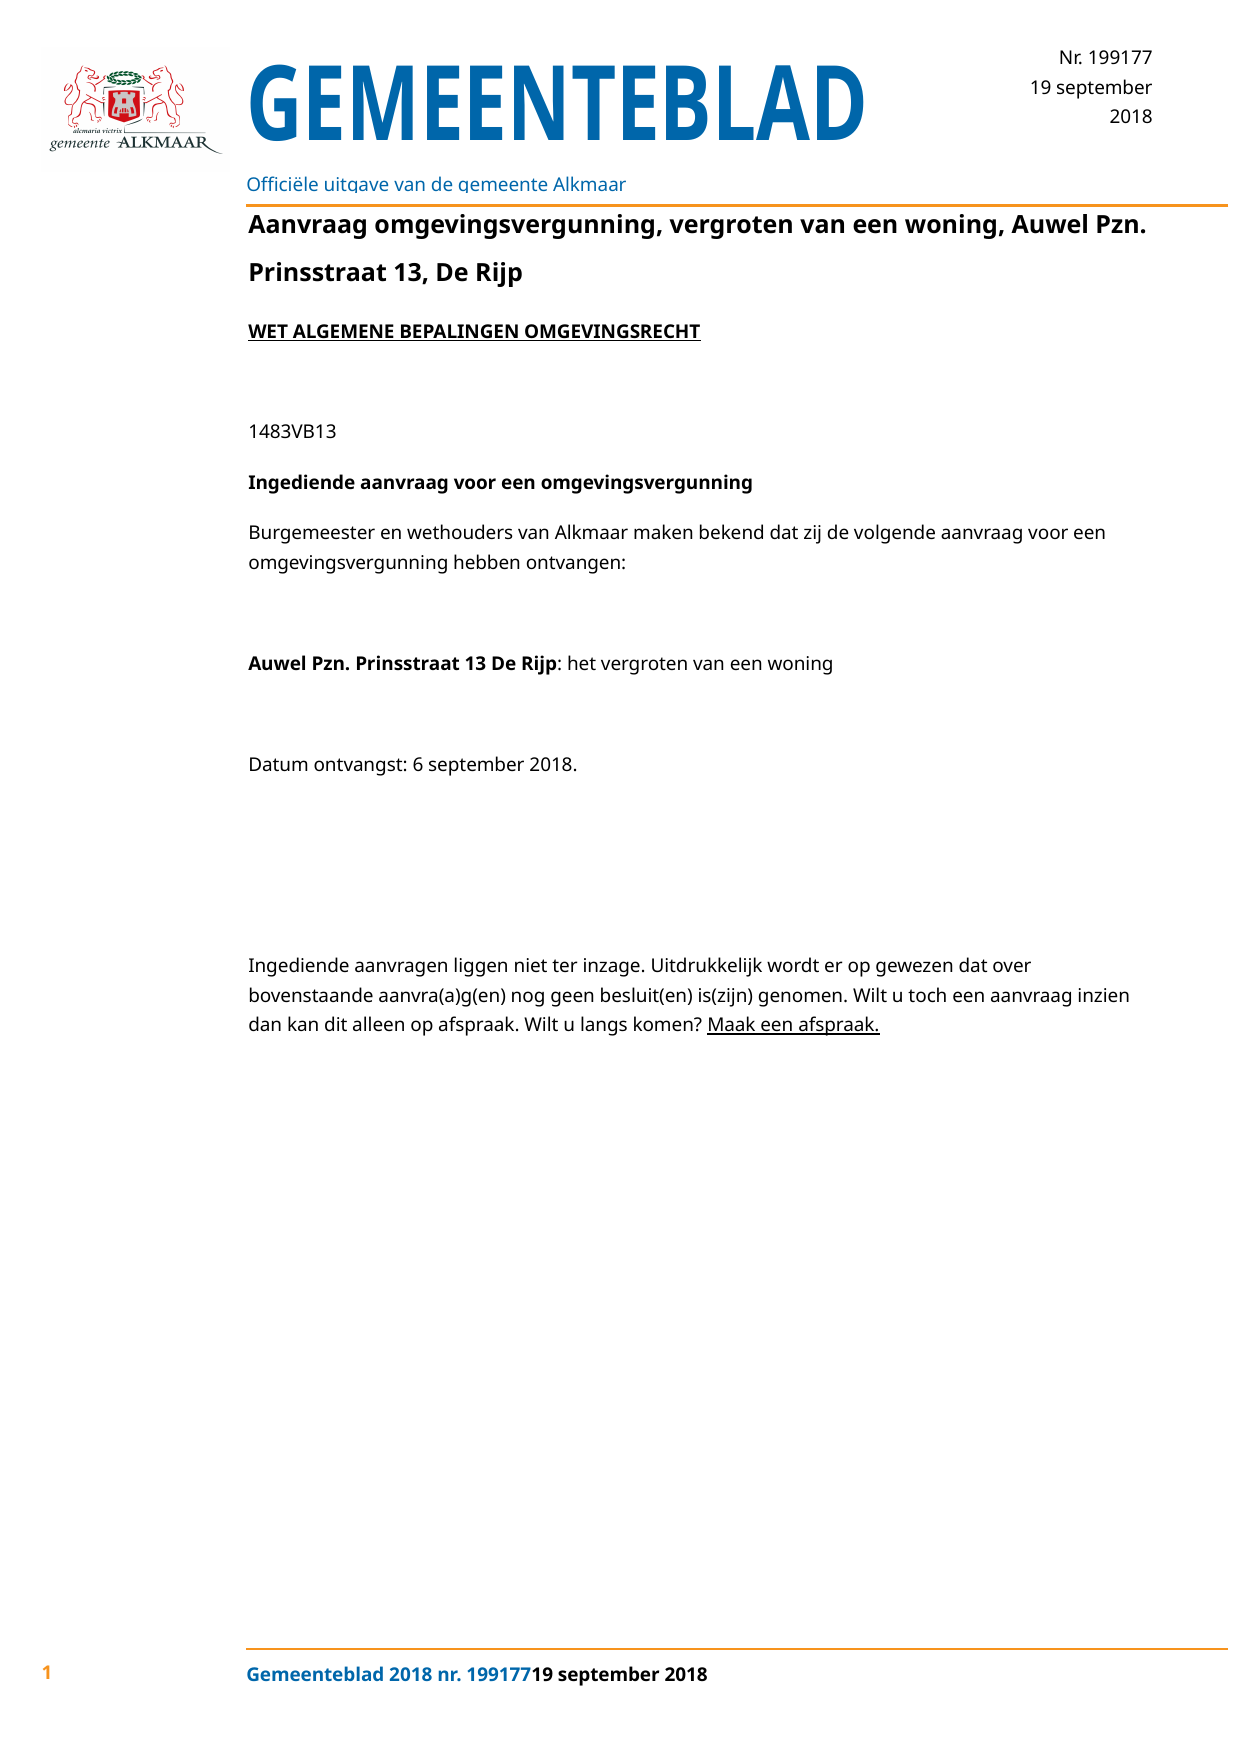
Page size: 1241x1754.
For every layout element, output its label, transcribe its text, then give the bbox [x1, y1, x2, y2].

text 1483VB13 [248, 419, 1152, 444]
text WET ALGEMENE BEPALINGEN OMGEVINGSRECHT [248, 318, 1152, 344]
text Ingediende aanvragen liggen niet ter inzage. Uitdrukkelijk wordt er op gewezen dat over bovenstaande aanvra(a)g(en) nog geen besluit(en) is(zijn) genomen. Wilt u toch een aanvraag inzien dan kan dit alleen op afspraak. Wilt u langs komen? Maak een afspraak. [248, 952, 1152, 1037]
text Datum ontvangst: 6 september 2018. [248, 751, 1152, 777]
picture [41, 47, 231, 172]
text Aanvraag omgevingsvergunning, vergroten van een woning, Auwel Pzn. Prinsstraat 13, De Rijp [248, 207, 1152, 288]
text Ingediende aanvraag voor een omgevingsvergunning [248, 469, 1152, 495]
text Auwel Pzn. Prinsstraat 13 De Rijp: het vergroten van een woning [248, 650, 1152, 676]
text Burgemeester en wethouders van Alkmaar maken bekend dat zij de volgende aanvraag voor een omgevingsvergunning hebben ontvangen: [248, 519, 1152, 575]
